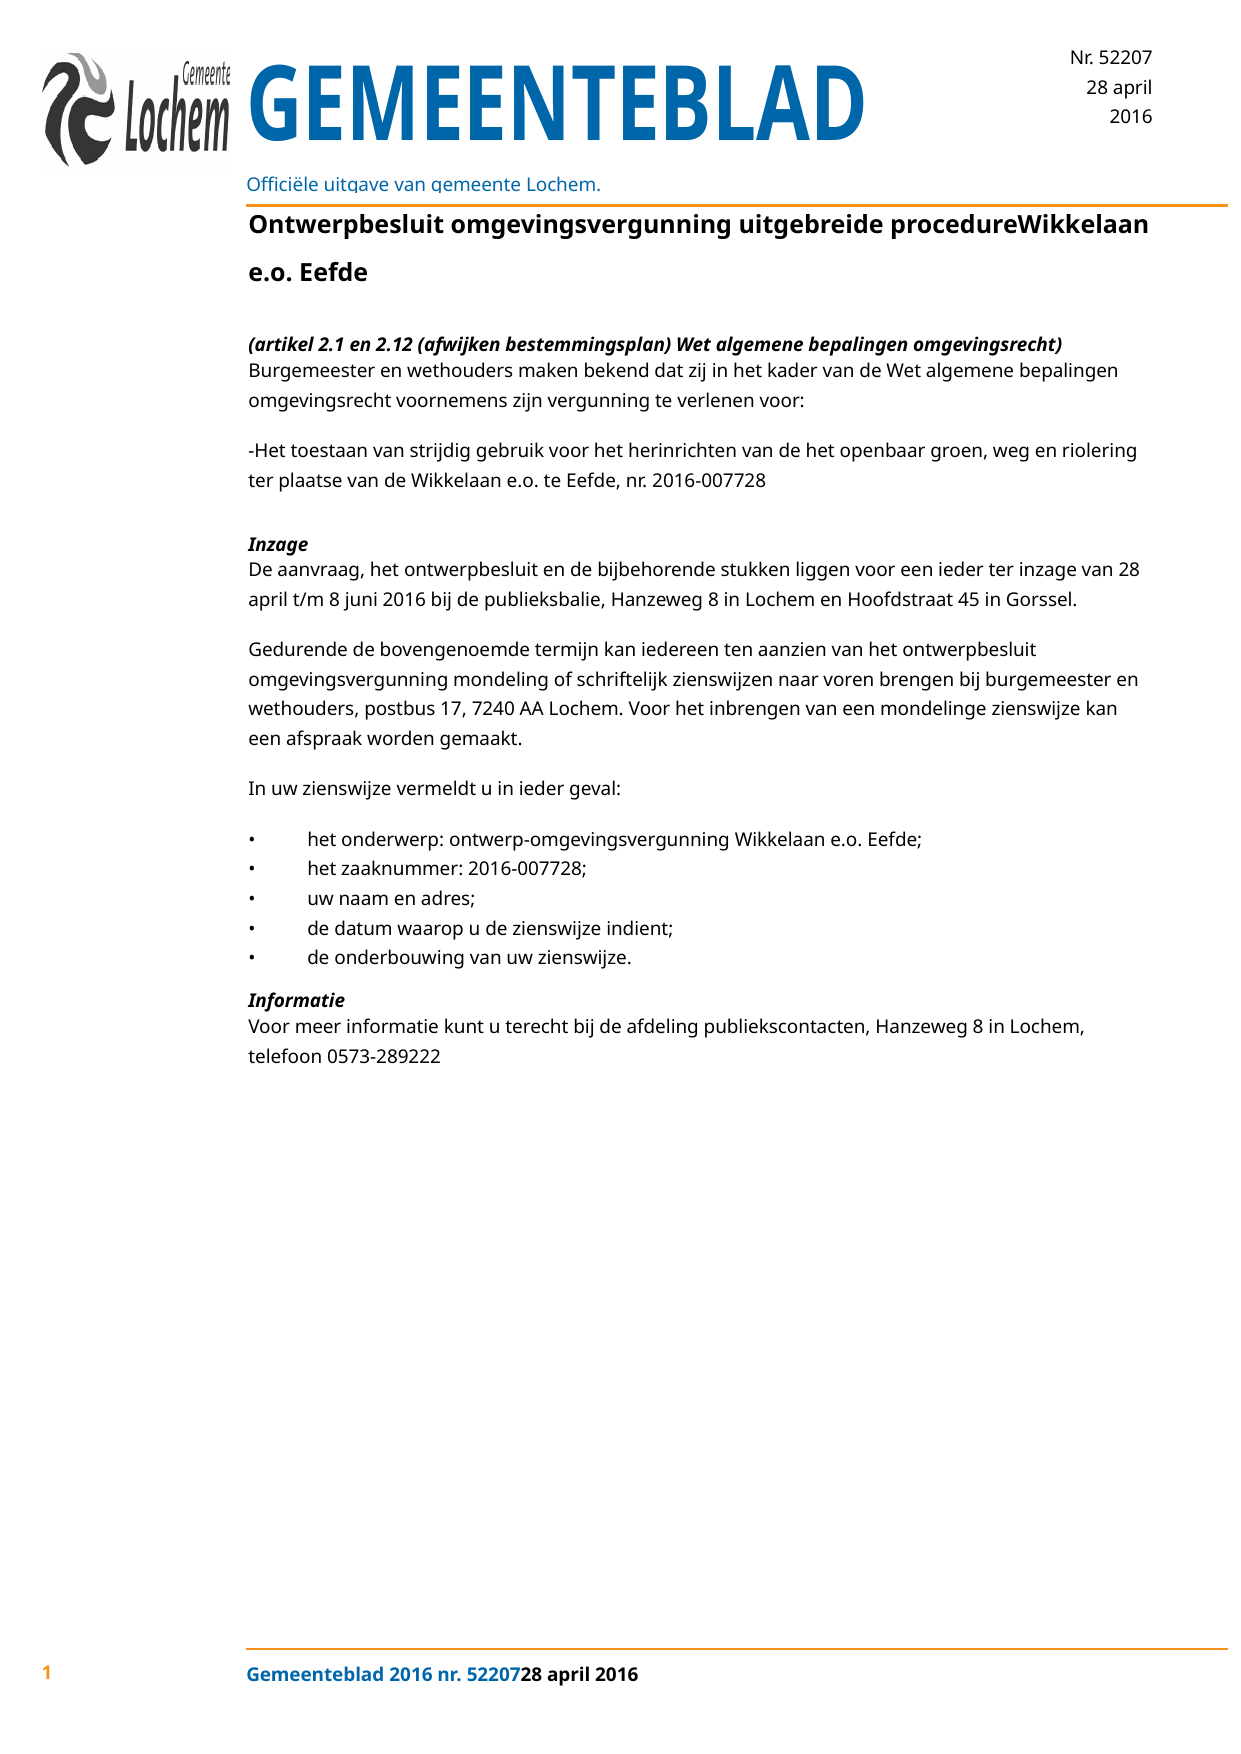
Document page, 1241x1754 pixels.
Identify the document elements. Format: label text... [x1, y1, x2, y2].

picture [41, 47, 231, 172]
text Informatie [248, 987, 1152, 1013]
list uw naam en adres; [248, 885, 1152, 911]
text (artikel 2.1 en 2.12 (afwijken bestemmingsplan) Wet algemene bepalingen omgevingsrecht) [248, 331, 1152, 357]
text Inzage [248, 531, 1152, 556]
text Gedurende de bovengenoemde termijn kan iedereen ten aanzien van het ontwerpbesluit omgevingsvergunning mondeling of schriftelijk zienswijzen naar voren brengen bij burgemeester en wethouders, postbus 17, 7240 AA Lochem. Voor het inbrengen van een mondelinge zienswijze kan een afspraak worden gemaakt. [248, 636, 1152, 751]
text Ontwerpbesluit omgevingsvergunning uitgebreide procedureWikkelaan e.o. Eefde [248, 207, 1152, 288]
text -Het toestaan van strijdig gebruik voor het herinrichten van de het openbaar groen, weg en riolering ter plaatse van de Wikkelaan e.o. te Eefde, nr. 2016-007728 [248, 437, 1152, 492]
list het onderwerp: ontwerp-omgevingsvergunning Wikkelaan e.o. Eefde; [248, 826, 1152, 852]
text Burgemeester en wethouders maken bekend dat zij in het kader van de Wet algemene bepalingen omgevingsrecht voornemens zijn vergunning te verlenen voor: [248, 357, 1152, 412]
text In uw zienswijze vermeldt u in ieder geval: [248, 776, 1152, 801]
list het zaaknummer: 2016-007728; [248, 856, 1152, 881]
text Voor meer informatie kunt u terecht bij de afdeling publiekscontacten, Hanzeweg 8 in Lochem, telefoon 0573-289222 [248, 1013, 1152, 1068]
list de datum waarop u de zienswijze indient; [248, 915, 1152, 941]
text De aanvraag, het ontwerpbesluit en de bijbehorende stukken liggen voor een ieder ter inzage van 28 april t/m 8 juni 2016 bij de publieksbalie, Hanzeweg 8 in Lochem en Hoofdstraat 45 in Gorssel. [248, 556, 1152, 612]
list de onderbouwing van uw zienswijze. [248, 944, 1152, 970]
